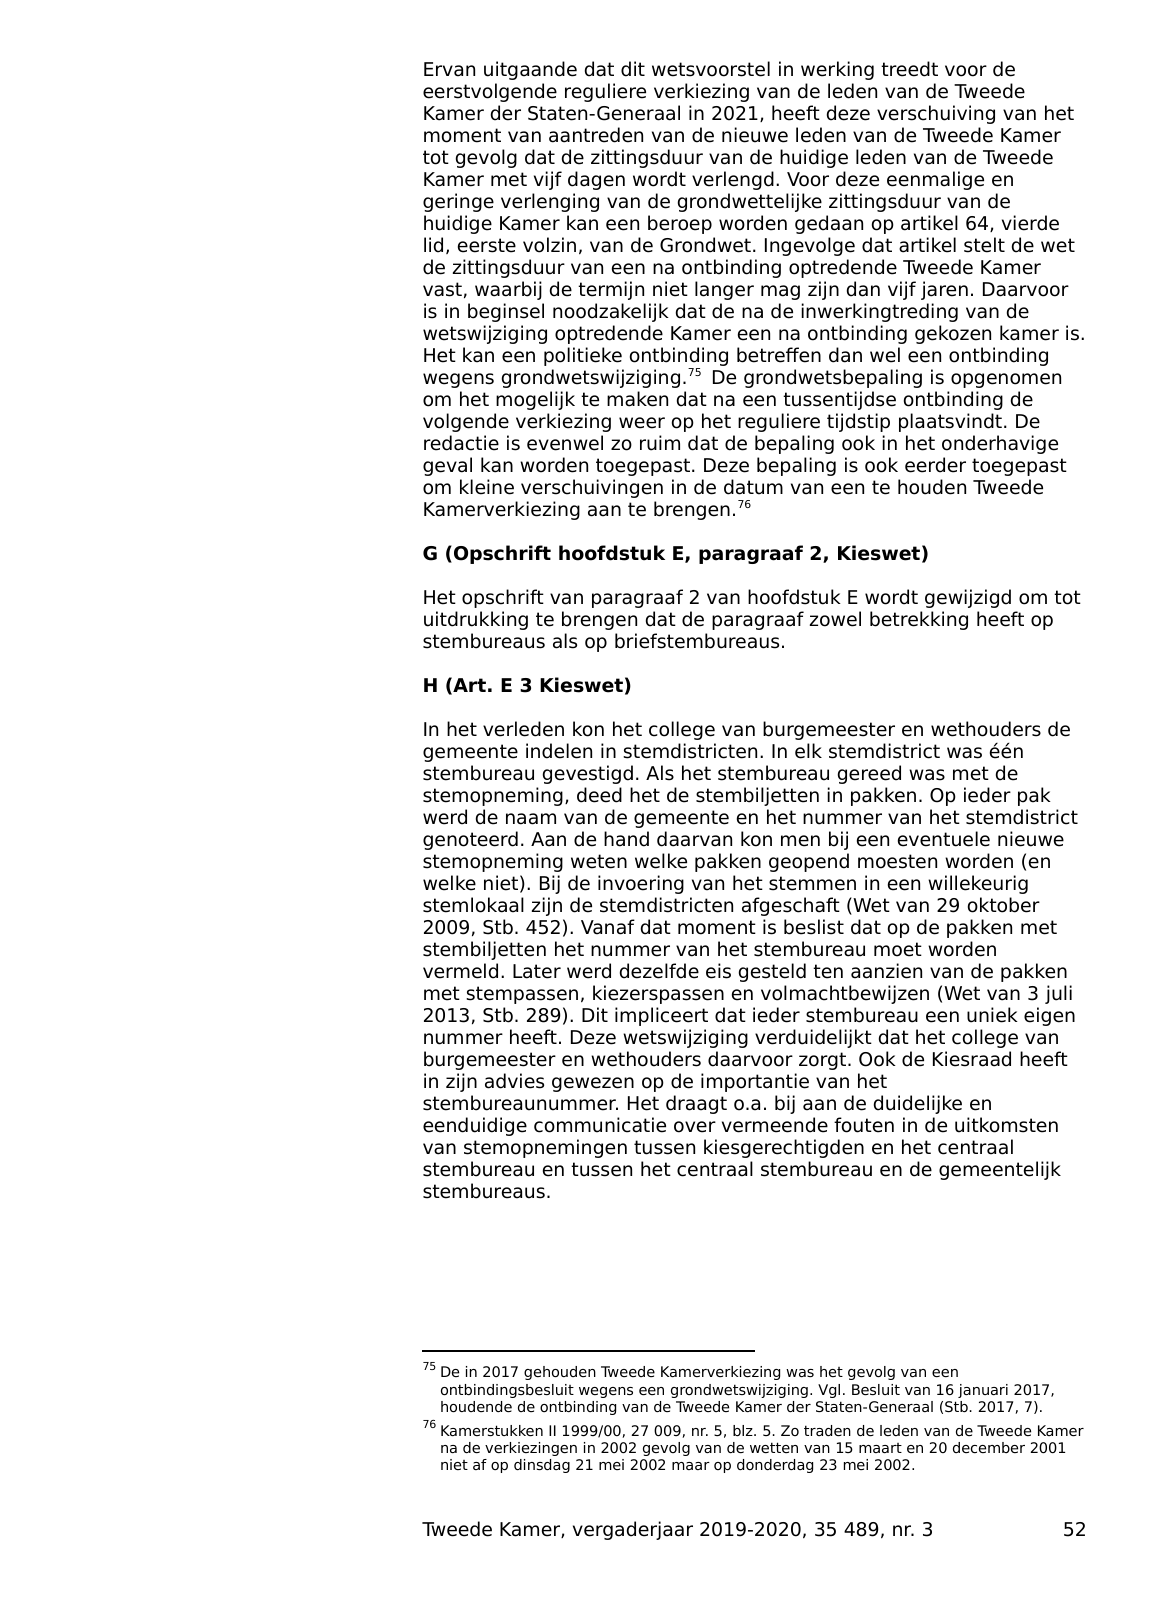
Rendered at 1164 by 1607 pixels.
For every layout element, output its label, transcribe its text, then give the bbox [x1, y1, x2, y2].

text Ervan uitgaande dat dit wetsvoorstel in werking treedt voor de eerstvolgende reguliere verkiezing van de leden van de Tweede Kamer der Staten-Generaal in 2021, heeft deze verschuiving van het moment van aantreden van de nieuwe leden van de Tweede Kamer tot gevolg dat de zittingsduur van de huidige leden van de Tweede Kamer met vijf dagen wordt verlengd. Voor deze eenmalige en geringe verlenging van de grondwettelijke zittingsduur van de huidige Kamer kan een beroep worden gedaan op artikel 64, vierde lid, eerste volzin, van de Grondwet. Ingevolge dat artikel stelt de wet de zittingsduur van een na ontbinding optredende Tweede Kamer vast, waarbij de termijn niet langer mag zijn dan vijf jaren. Daarvoor is in beginsel noodzakelijk dat de na de inwerkingtreding van de wetswijziging optredende Kamer een na ontbinding gekozen kamer is. Het kan een politieke ontbinding betreffen dan wel een ontbinding wegens grondwetswijziging. De grondwetsbepaling is opgenomen om het mogelijk te maken dat na een tussentijdse ontbinding de volgende verkiezing weer op het reguliere tijdstip plaatsvindt. De redactie is evenwel zo ruim dat de bepaling ook in het onderhavige geval kan worden toegepast. Deze bepaling is ook eerder toegepast om kleine verschuivingen in de datum van een te houden Tweede Kamerverkiezing aan te brengen. [422, 59, 1087, 521]
text In het verleden kon het college van burgemeester en wethouders de gemeente indelen in stemdistricten. In elk stemdistrict was één stembureau gevestigd. Als het stembureau gereed was met de stemopneming, deed het de stembiljetten in pakken. Op ieder pak werd de naam van de gemeente en het nummer van het stemdistrict genoteerd. Aan de hand daarvan kon men bij een eventuele nieuwe stemopneming weten welke pakken geopend moesten worden (en welke niet). Bij de invoering van het stemmen in een willekeurig stemlokaal zijn de stemdistricten afgeschaft (Wet van 29 oktober 2009, Stb. 452). Vanaf dat moment is beslist dat op de pakken met stembiljetten het nummer van het stembureau moet worden vermeld. Later werd dezelfde eis gesteld ten aanzien van de pakken met stempassen, kiezerspassen en volmachtbewijzen (Wet van 3 juli 2013, Stb. 289). Dit impliceert dat ieder stembureau een uniek eigen nummer heeft. Deze wetswijziging verduidelijkt dat het college van burgemeester en wethouders daarvoor zorgt. Ook de Kiesraad heeft in zijn advies gewezen op de importantie van het stembureaunummer. Het draagt o.a. bij aan de duidelijke en eenduidige communicatie over vermeende fouten in de uitkomsten van stemopnemingen tussen kiesgerechtigden en het centraal stembureau en tussen het centraal stembureau en de gemeentelijk stembureaus. [422, 719, 1087, 1203]
subtitle H (Art. E 3 Kieswet) [422, 675, 1087, 697]
text Kamerstukken II 1999/00, 27 009, nr. 5, blz. 5. Zo traden de leden van de Tweede Kamer na de verkiezingen in 2002 gevolg van de wetten van 15 maart en 20 december 2001 niet af op dinsdag 21 mei 2002 maar op donderdag 23 mei 2002. [422, 1418, 1087, 1474]
text Het opschrift van paragraaf 2 van hoofdstuk E wordt gewijzigd om tot uitdrukking te brengen dat de paragraaf zowel betrekking heeft op stembureaus als op briefstembureaus. [422, 587, 1087, 653]
text De in 2017 gehouden Tweede Kamerverkiezing was het gevolg van een ontbindingsbesluit wegens een grondwetswijziging. Vgl. Besluit van 16 januari 2017, houdende de ontbinding van de Tweede Kamer der Staten-Generaal (Stb. 2017, 7). [422, 1360, 1087, 1416]
subtitle G (Opschrift hoofdstuk E, paragraaf 2, Kieswet) [422, 543, 1087, 565]
